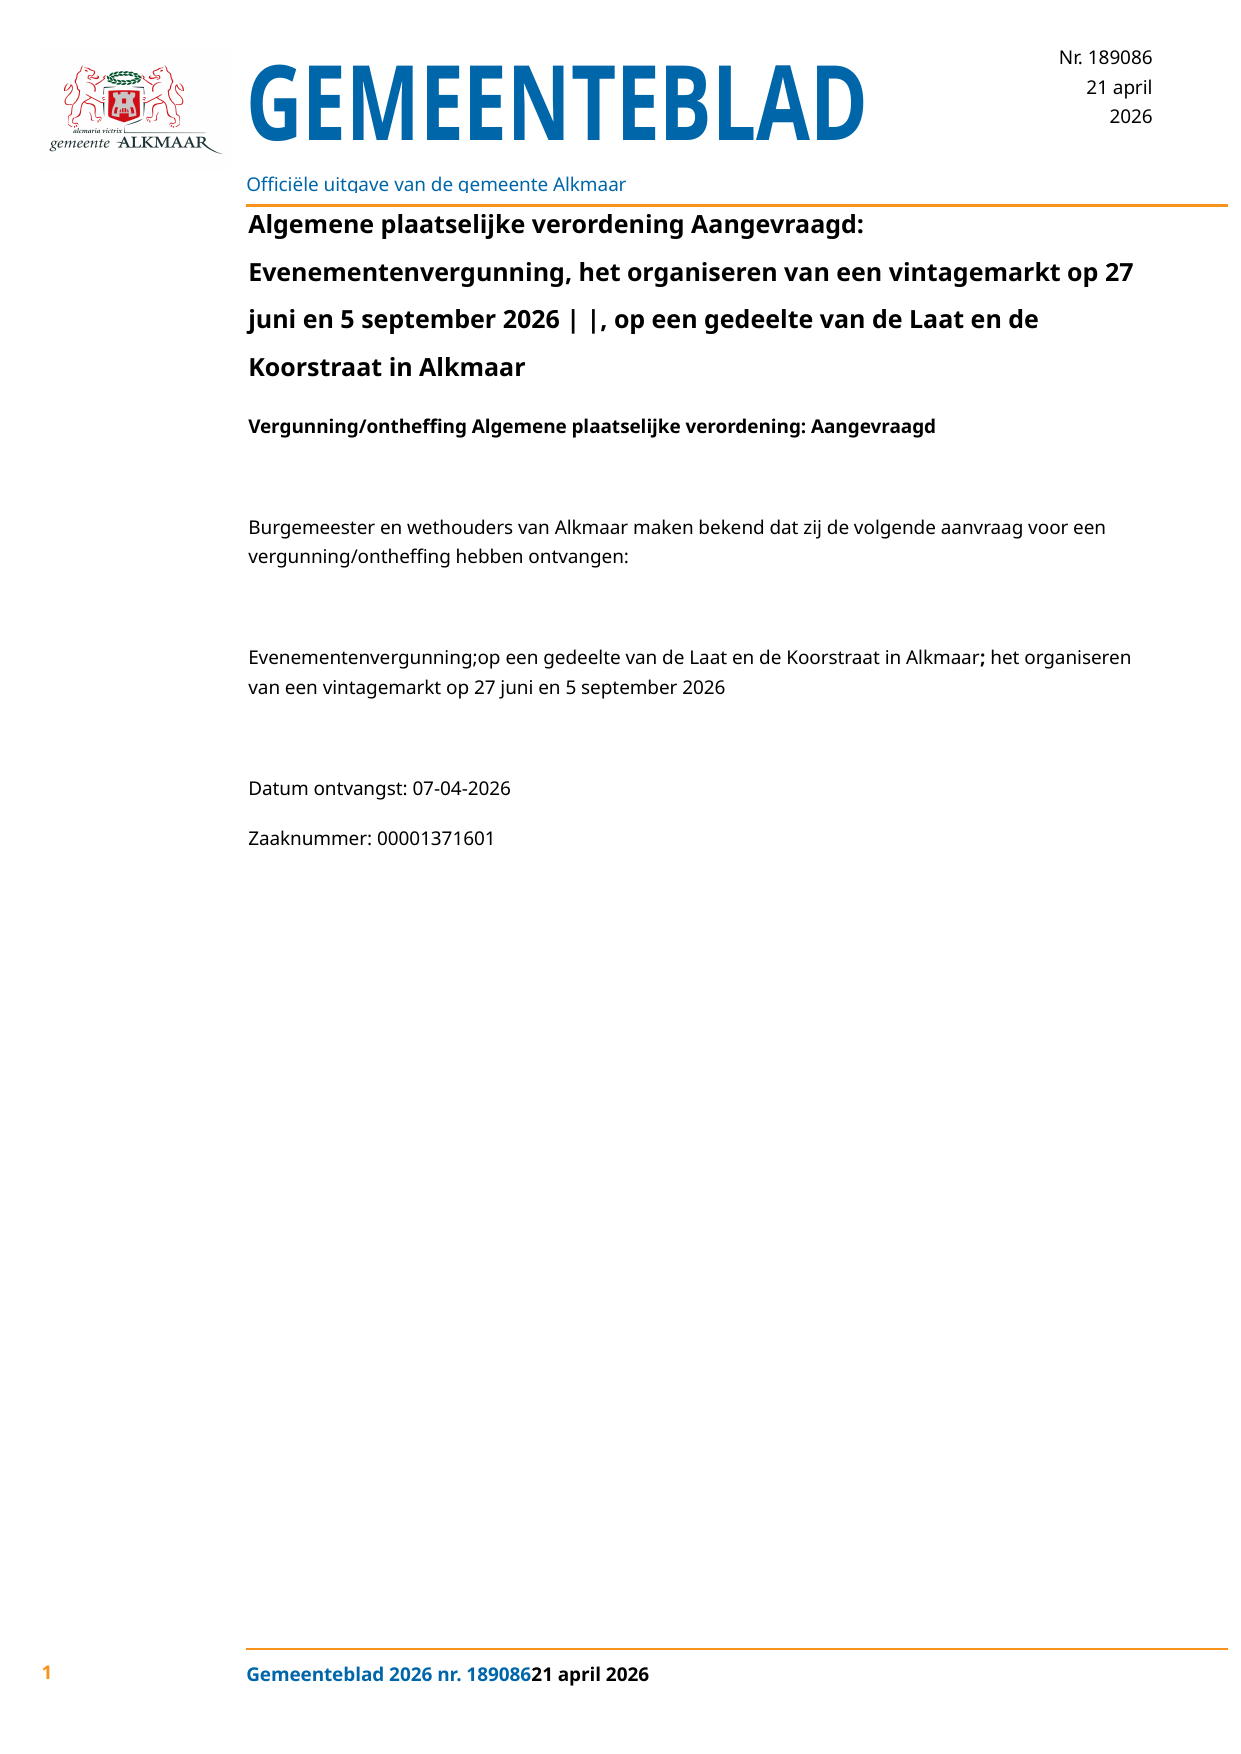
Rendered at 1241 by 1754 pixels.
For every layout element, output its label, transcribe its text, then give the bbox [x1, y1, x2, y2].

text Datum ontvangst: 07-04-2026 [248, 775, 1152, 801]
text Algemene plaatselijke verordening Aangevraagd: Evenementenvergunning, het organiseren van een vintagemarkt op 27 juni en 5 september 2026 | |, op een gedeelte van de Laat en de Koorstraat in Alkmaar [248, 207, 1152, 384]
picture [41, 47, 231, 172]
text Evenementenvergunning;op een gedeelte van de Laat en de Koorstraat in Alkmaar; het organiseren van een vintagemarkt op 27 juni en 5 september 2026 [248, 644, 1152, 700]
text Zaaknummer: 00001371601 [248, 825, 1152, 851]
text Burgemeester en wethouders van Alkmaar maken bekend dat zij de volgende aanvraag voor een vergunning/ontheffing hebben ontvangen: [248, 514, 1152, 569]
text Vergunning/ontheffing Algemene plaatselijke verordening: Aangevraagd [248, 413, 1152, 439]
